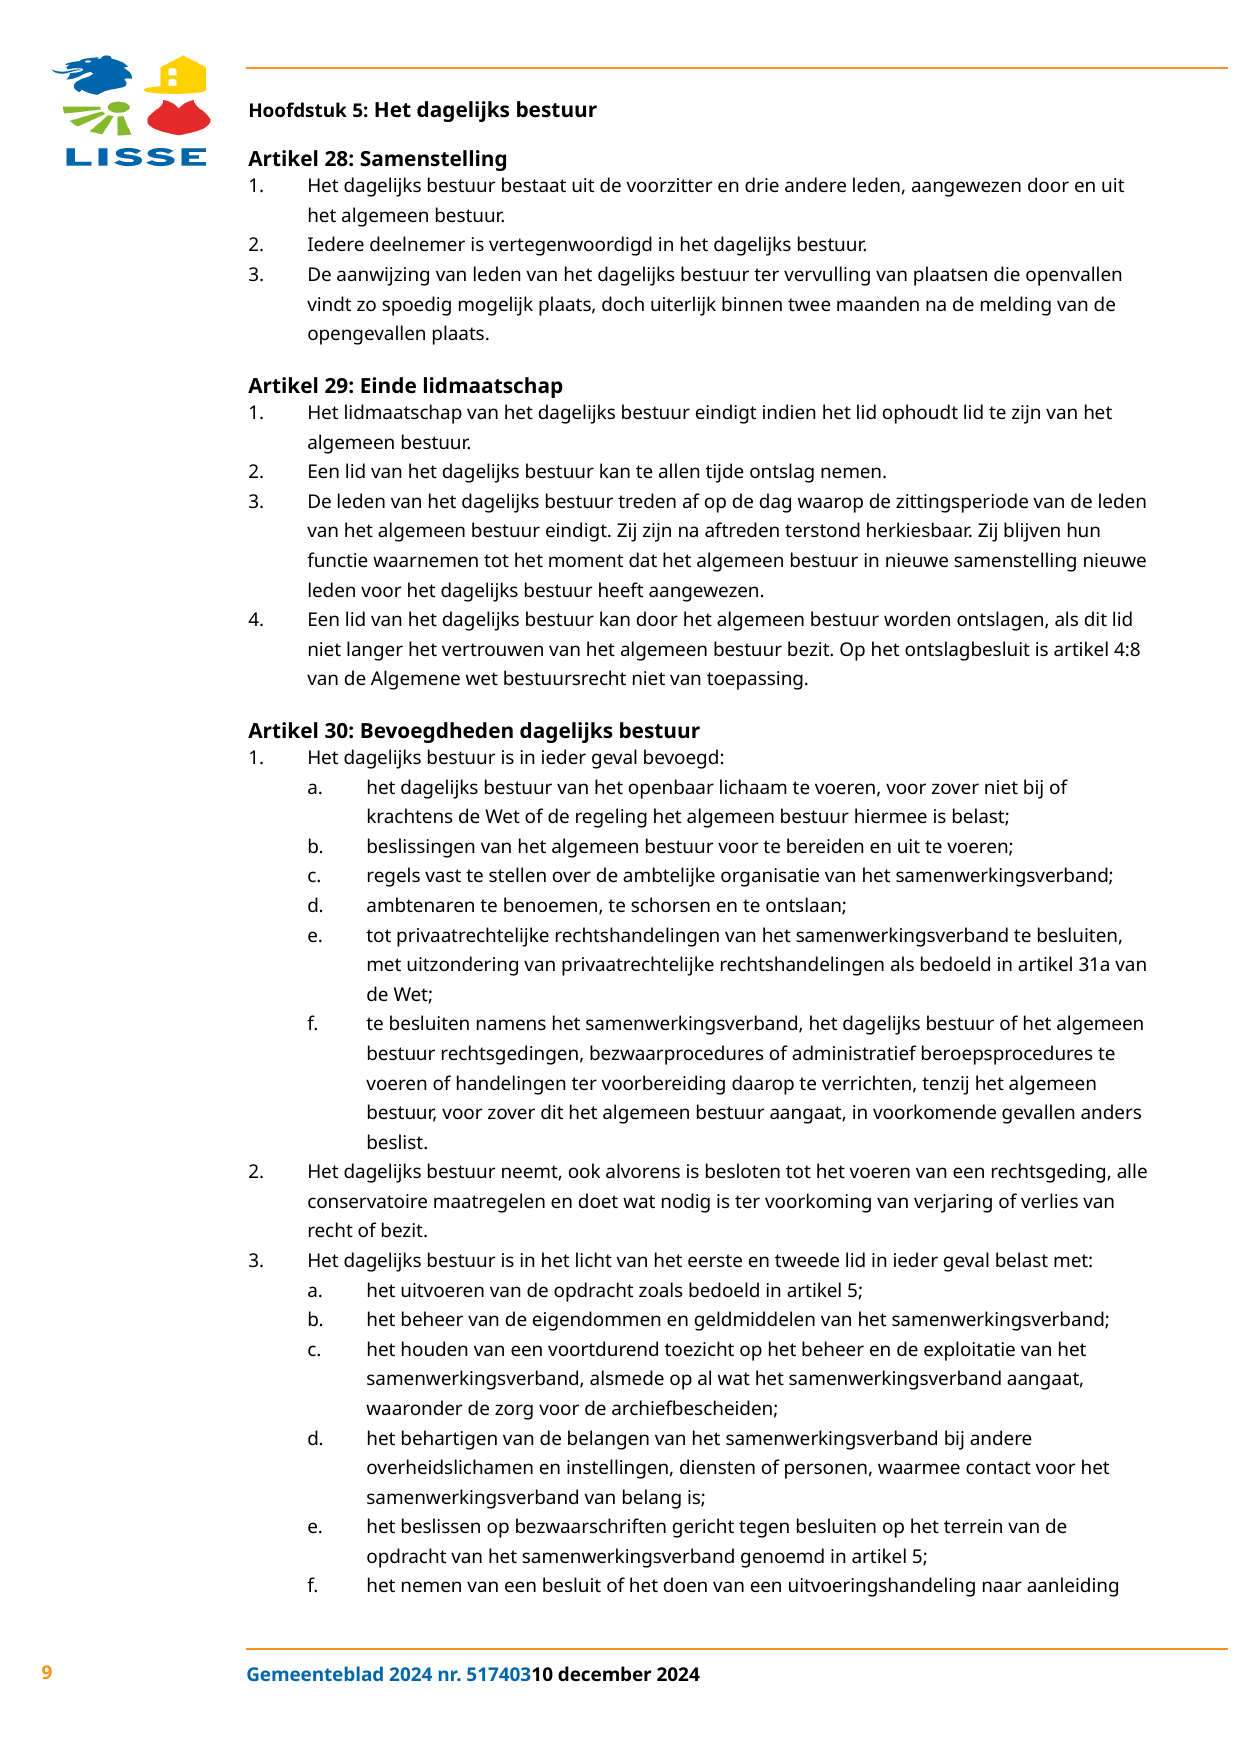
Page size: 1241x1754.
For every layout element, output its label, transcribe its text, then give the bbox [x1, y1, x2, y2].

list het nemen van een besluit of het doen van een uitvoeringshandeling naar aanleiding [307, 1573, 1152, 1598]
list Een lid van het dagelijks bestuur kan door het algemeen bestuur worden ontslagen, als dit lid niet langer het vertrouwen van het algemeen bestuur bezit. Op het ontslagbesluit is artikel 4:8 van de Algemene wet bestuursrecht niet van toepassing. [248, 606, 1152, 691]
text Artikel 28: Samenstelling [248, 144, 1152, 172]
list tot privaatrechtelijke rechtshandelingen van het samenwerkingsverband te besluiten, met uitzondering van privaatrechtelijke rechtshandelingen als bedoeld in artikel 31a van de Wet; [307, 922, 1152, 1007]
list het houden van een voortdurend toezicht op het beheer en de exploitatie van het samenwerkingsverband, alsmede op al wat het samenwerkingsverband aangaat, waaronder de zorg voor de archiefbescheiden; [307, 1336, 1152, 1421]
list regels vast te stellen over de ambtelijke organisatie van het samenwerkingsverband; [307, 863, 1152, 888]
list Het dagelijks bestuur is in ieder geval bevoegd: [248, 744, 1152, 770]
list Het dagelijks bestuur neemt, ook alvorens is besloten tot het voeren van een rechtsgeding, alle conservatoire maatregelen en doet wat nodig is ter voorkoming van verjaring of verlies van recht of bezit. [248, 1158, 1152, 1243]
list ambtenaren te benoemen, te schorsen en te ontslaan; [307, 892, 1152, 918]
list beslissingen van het algemeen bestuur voor te bereiden en uit te voeren; [307, 833, 1152, 859]
text Hoofdstuk 5: Het dagelijks bestuur [248, 95, 1152, 123]
list Een lid van het dagelijks bestuur kan te allen tijde ontslag nemen. [248, 458, 1152, 484]
text Artikel 29: Einde lidmaatschap [248, 371, 1152, 399]
picture [41, 47, 231, 172]
list het uitvoeren van de opdracht zoals bedoeld in artikel 5; [307, 1277, 1152, 1303]
list het beheer van de eigendommen en geldmiddelen van het samenwerkingsverband; [307, 1306, 1152, 1332]
text Artikel 30: Bevoegdheden dagelijks bestuur [248, 716, 1152, 744]
list het behartigen van de belangen van het samenwerkingsverband bij andere overheidslichamen en instellingen, diensten of personen, waarmee contact voor het samenwerkingsverband van belang is; [307, 1425, 1152, 1510]
list Het lidmaatschap van het dagelijks bestuur eindigt indien het lid ophoudt lid te zijn van het algemeen bestuur. [248, 399, 1152, 454]
list het dagelijks bestuur van het openbaar lichaam te voeren, voor zover niet bij of krachtens de Wet of de regeling het algemeen bestuur hiermee is belast; [307, 774, 1152, 829]
list te besluiten namens het samenwerkingsverband, het dagelijks bestuur of het algemeen bestuur rechtsgedingen, bezwaarprocedures of administratief beroepsprocedures te voeren of handelingen ter voorbereiding daarop te verrichten, tenzij het algemeen bestuur, voor zover dit het algemeen bestuur aangaat, in voorkomende gevallen anders beslist. [307, 1011, 1152, 1155]
list Het dagelijks bestuur bestaat uit de voorzitter en drie andere leden, aangewezen door en uit het algemeen bestuur. [248, 172, 1152, 228]
list Het dagelijks bestuur is in het licht van het eerste en tweede lid in ieder geval belast met: [248, 1247, 1152, 1273]
list De aanwijzing van leden van het dagelijks bestuur ter vervulling van plaatsen die openvallen vindt zo spoedig mogelijk plaats, doch uiterlijk binnen twee maanden na de melding van de opengevallen plaats. [248, 261, 1152, 346]
list De leden van het dagelijks bestuur treden af op de dag waarop de zittingsperiode van de leden van het algemeen bestuur eindigt. Zij zijn na aftreden terstond herkiesbaar. Zij blijven hun functie waarnemen tot het moment dat het algemeen bestuur in nieuwe samenstelling nieuwe leden voor het dagelijks bestuur heeft aangewezen. [248, 488, 1152, 602]
list het beslissen op bezwaarschriften gericht tegen besluiten op het terrein van de opdracht van het samenwerkingsverband genoemd in artikel 5; [307, 1513, 1152, 1569]
list Iedere deelnemer is vertegenwoordigd in het dagelijks bestuur. [248, 232, 1152, 257]
